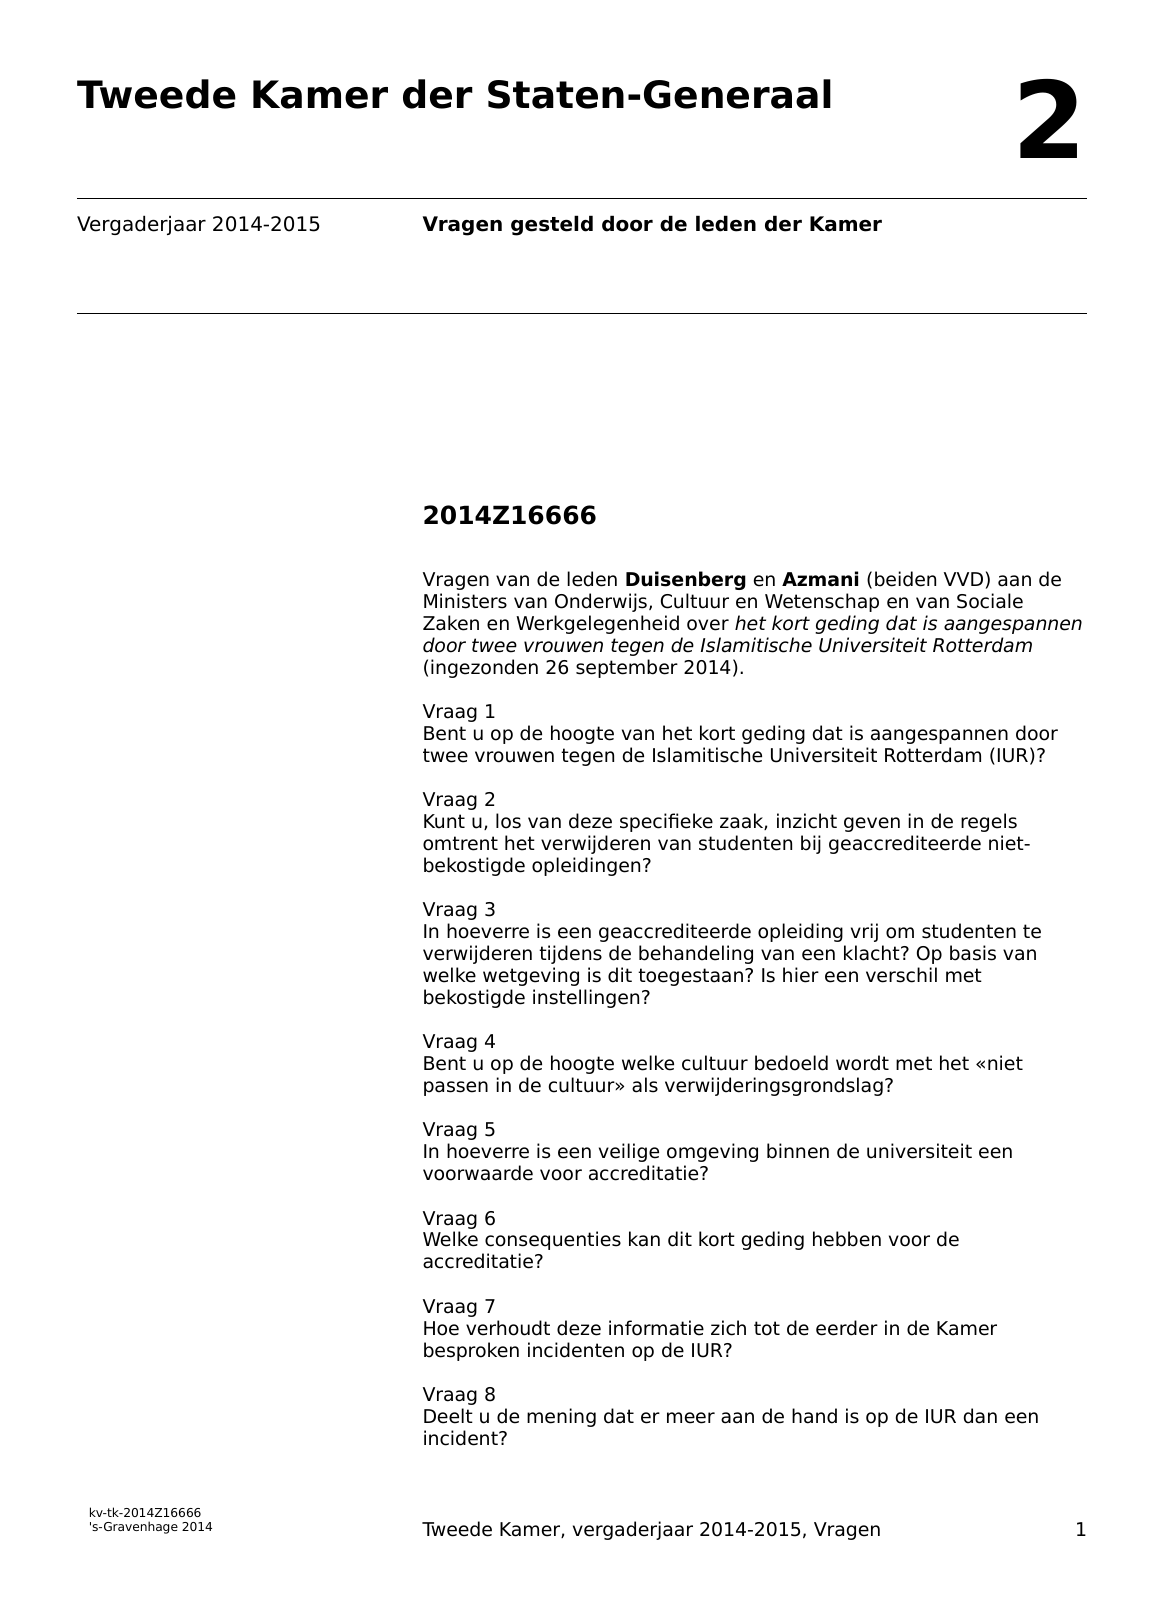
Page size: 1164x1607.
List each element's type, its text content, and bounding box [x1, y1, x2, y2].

text Vraag 6 [422, 1207, 1087, 1229]
text Bent u op de hoogte van het kort geding dat is aangespannen door twee vrouwen tegen de Islamitische Universiteit Rotterdam (IUR)? [422, 723, 1087, 767]
text 2014Z16666 [422, 501, 1087, 531]
text Vraag 4 [422, 1031, 1087, 1053]
text Vraag 8 [422, 1384, 1087, 1406]
text Deelt u de mening dat er meer aan de hand is op de IUR dan een incident? [422, 1406, 1087, 1449]
text kv-tk-2014Z16666 [88, 1506, 323, 1520]
text In hoeverre is een geaccrediteerde opleiding vrij om studenten te verwijderen tijdens de behandeling van een klacht? Op basis van welke wetgeving is dit toegestaan? Is hier een verschil met bekostigde instellingen? [422, 921, 1087, 1009]
text Vraag 1 [422, 701, 1087, 723]
text Bent u op de hoogte welke cultuur bedoeld wordt met het «niet passen in de cultuur» als verwijderingsgrondslag? [422, 1053, 1087, 1097]
text Vraag 7 [422, 1296, 1087, 1317]
text Vragen van de leden Duisenberg en Azmani (beiden VVD) aan de Ministers van Onderwijs, Cultuur en Wetenschap en van Sociale Zaken en Werkgelegenheid over het kort geding dat is aangespannen door twee vrouwen tegen de Islamitische Universiteit Rotterdam (ingezonden 26 september 2014). [422, 569, 1087, 679]
table_header 2 [886, 59, 1087, 198]
table_header Tweede Kamer der Staten-Generaal [77, 59, 886, 198]
table_cell Vergaderjaar 2014-2015 [77, 199, 422, 313]
text Vraag 2 [422, 789, 1087, 811]
text 's-Gravenhage 2014 [88, 1520, 323, 1534]
text Vraag 3 [422, 899, 1087, 921]
text In hoeverre is een veilige omgeving binnen de universiteit een voorwaarde voor accreditatie? [422, 1141, 1087, 1185]
text Vraag 5 [422, 1119, 1087, 1141]
text Kunt u, los van deze specifieke zaak, inzicht geven in de regels omtrent het verwijderen van studenten bij geaccrediteerde niet-bekostigde opleidingen? [422, 811, 1087, 877]
table_cell Vragen gesteld door de leden der Kamer [422, 199, 1087, 313]
text Hoe verhoudt deze informatie zich tot de eerder in de Kamer besproken incidenten op de IUR? [422, 1317, 1087, 1361]
text Welke consequenties kan dit kort geding hebben voor de accreditatie? [422, 1229, 1087, 1273]
